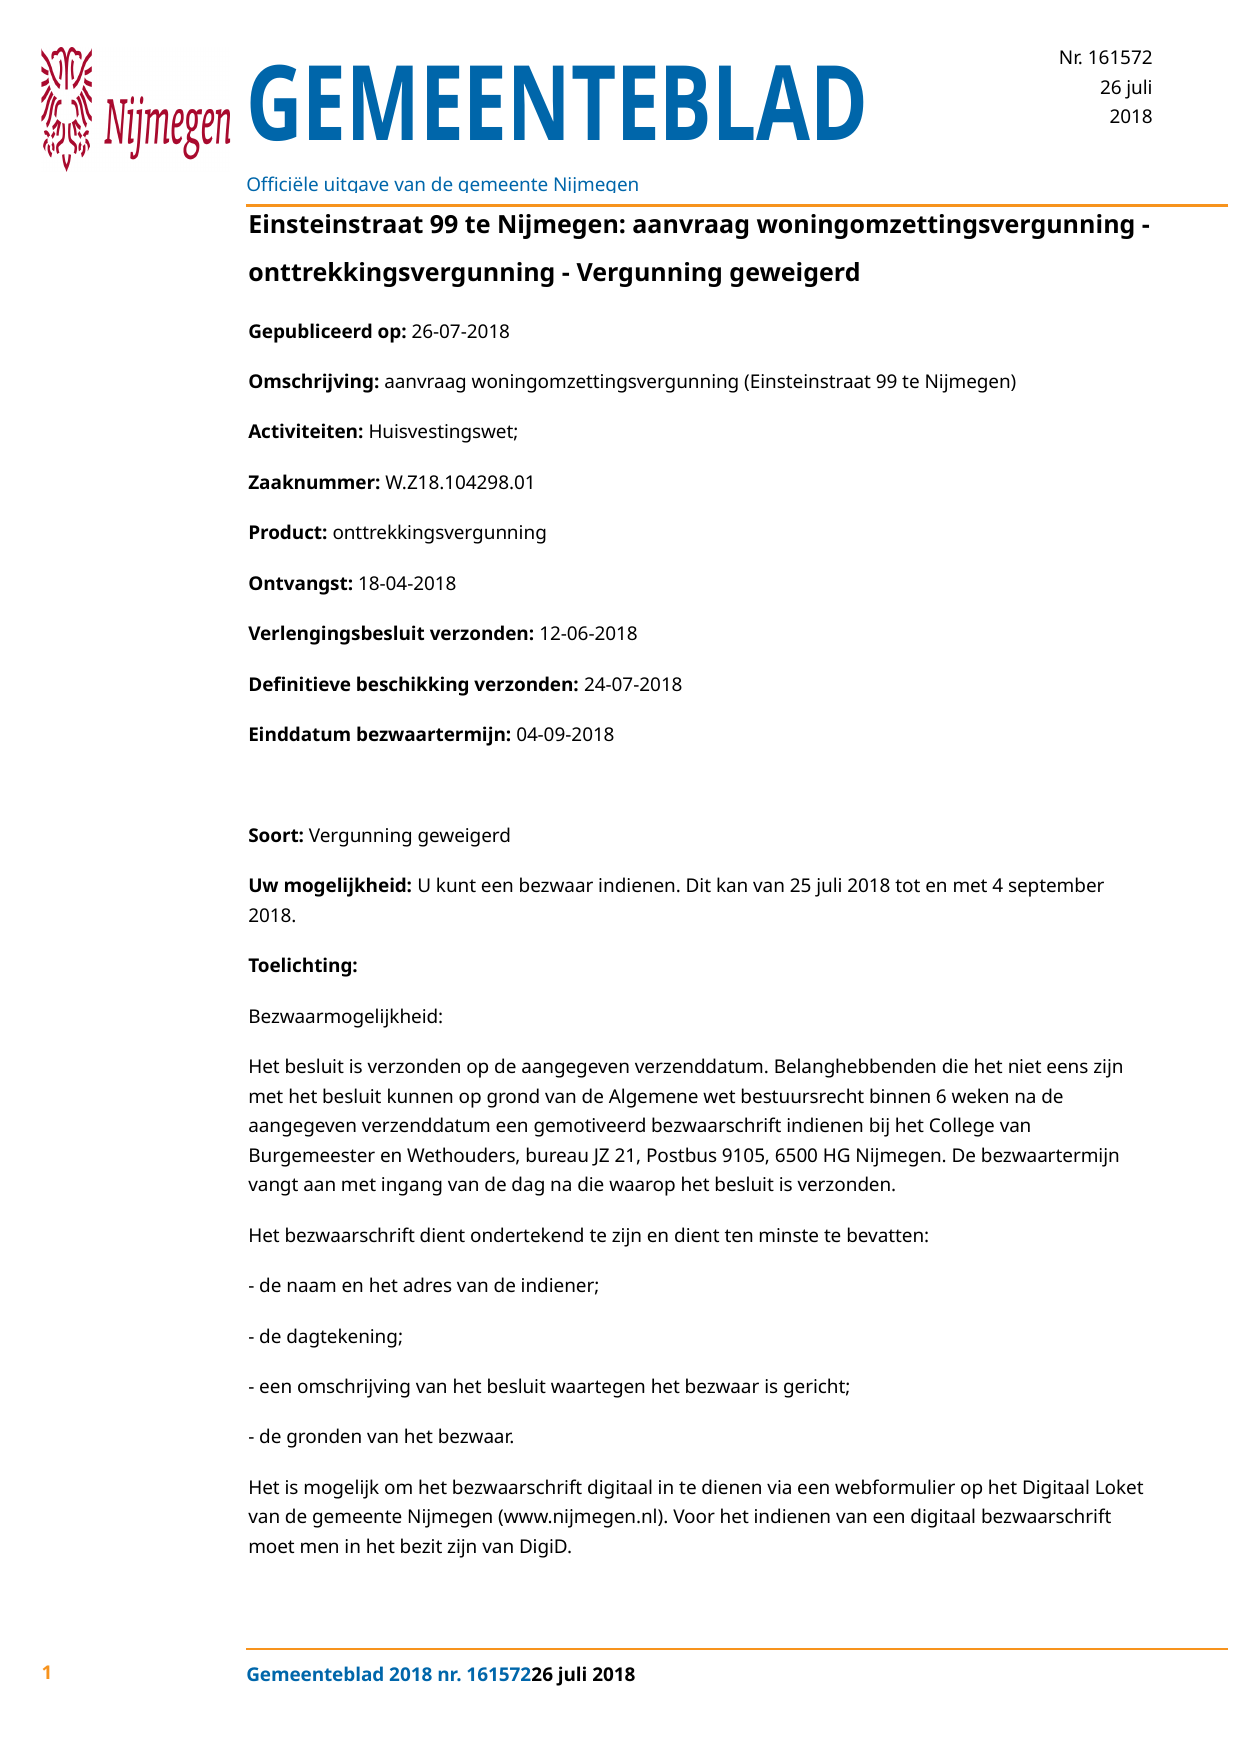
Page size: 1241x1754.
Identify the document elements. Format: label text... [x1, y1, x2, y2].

text Omschrijving: aanvraag woningomzettingsvergunning (Einsteinstraat 99 te Nijmegen) [248, 368, 1152, 394]
text Zaaknummer: W.Z18.104298.01 [248, 469, 1152, 495]
text - de dagtekening; [248, 1323, 1152, 1349]
text - de gronden van het bezwaar. [248, 1424, 1152, 1449]
text Bezwaarmogelijkheid: [248, 1003, 1152, 1029]
text Gepubliceerd op: 26-07-2018 [248, 318, 1152, 344]
text Activiteiten: Huisvestingswet; [248, 419, 1152, 444]
text Soort: Vergunning geweigerd [248, 822, 1152, 848]
text Uw mogelijkheid: U kunt een bezwaar indienen. Dit kan van 25 juli 2018 tot en met 4 september 2018. [248, 872, 1152, 928]
text Het besluit is verzonden op de aangegeven verzenddatum. Belanghebbenden die het niet eens zijn met het besluit kunnen op grond van de Algemene wet bestuursrecht binnen 6 weken na de aangegeven verzenddatum een gemotiveerd bezwaarschrift indienen bij het College van Burgemeester en Wethouders, bureau JZ 21, Postbus 9105, 6500 HG Nijmegen. De bezwaartermijn vangt aan met ingang van de dag na die waarop het besluit is verzonden. [248, 1053, 1152, 1197]
text Einddatum bezwaartermijn: 04-09-2018 [248, 721, 1152, 747]
text Verlengingsbesluit verzonden: 12-06-2018 [248, 620, 1152, 646]
picture [41, 47, 231, 172]
text Het bezwaarschrift dient ondertekend te zijn en dient ten minste te bevatten: [248, 1222, 1152, 1248]
text - een omschrijving van het besluit waartegen het bezwaar is gericht; [248, 1373, 1152, 1399]
text Toelichting: [248, 952, 1152, 978]
text Definitieve beschikking verzonden: 24-07-2018 [248, 671, 1152, 697]
text Product: onttrekkingsvergunning [248, 519, 1152, 545]
text - de naam en het adres van de indiener; [248, 1272, 1152, 1298]
text Einsteinstraat 99 te Nijmegen: aanvraag woningomzettingsvergunning - onttrekkingsvergunning - Vergunning geweigerd [248, 207, 1152, 288]
text Het is mogelijk om het bezwaarschrift digitaal in te dienen via een webformulier op het Digitaal Loket van de gemeente Nijmegen (www.nijmegen.nl). Voor het indienen van een digitaal bezwaarschrift moet men in het bezit zijn van DigiD. [248, 1474, 1152, 1559]
text Ontvangst: 18-04-2018 [248, 570, 1152, 596]
